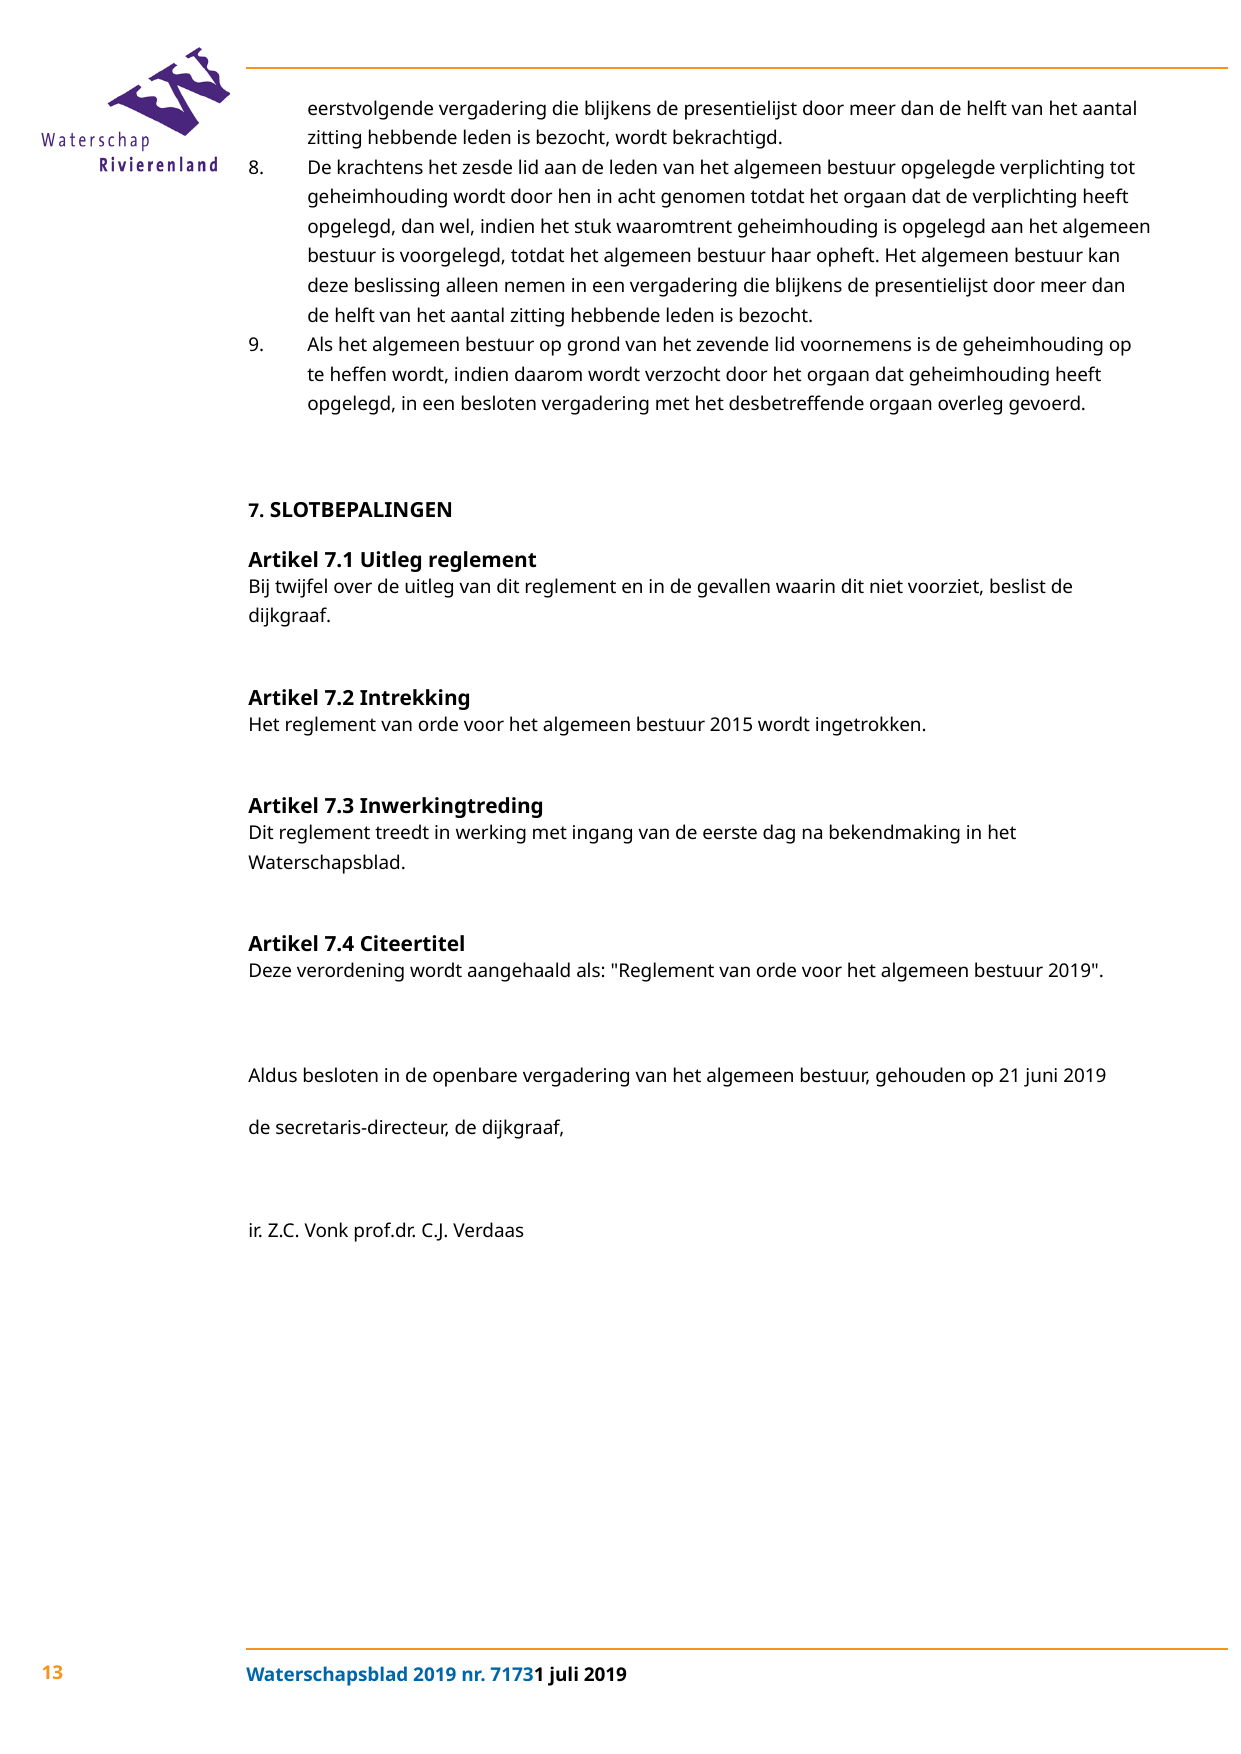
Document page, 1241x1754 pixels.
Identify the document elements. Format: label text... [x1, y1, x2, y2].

text Artikel 7.2 Intrekking [248, 683, 1152, 711]
text Aldus besloten in de openbare vergadering van het algemeen bestuur, gehouden op 21 juni 2019 [248, 1062, 1152, 1088]
text Dit reglement treedt in werking met ingang van de eerste dag na bekendmaking in het Waterschapsblad. [248, 819, 1152, 875]
text Deze verordening wordt aangehaald als: "Reglement van orde voor het algemeen bestuur 2019". [248, 958, 1152, 983]
list eerstvolgende vergadering die blijkens de presentielijst door meer dan de helft van het aantal zitting hebbende leden is bezocht, wordt bekrachtigd. [248, 95, 1152, 150]
list Als het algemeen bestuur op grond van het zevende lid voornemens is de geheimhouding op te heffen wordt, indien daarom wordt verzocht door het orgaan dat geheimhouding heeft opgelegd, in een besloten vergadering met het desbetreffende orgaan overleg gevoerd. [248, 331, 1152, 416]
list De krachtens het zesde lid aan de leden van het algemeen bestuur opgelegde verplichting tot geheimhouding wordt door hen in acht genomen totdat het orgaan dat de verplichting heeft opgelegd, dan wel, indien het stuk waaromtrent geheimhouding is opgelegd aan het algemeen bestuur is voorgelegd, totdat het algemeen bestuur haar opheft. Het algemeen bestuur kan deze beslissing alleen nemen in een vergadering die blijkens de presentielijst door meer dan de helft van het aantal zitting hebbende leden is bezocht. [248, 154, 1152, 328]
text Artikel 7.4 Citeertitel [248, 929, 1152, 958]
text Artikel 7.3 Inwerkingtreding [248, 791, 1152, 819]
text de secretaris-directeur, de dijkgraaf, [248, 1114, 1152, 1139]
text Artikel 7.1 Uitleg reglement [248, 545, 1152, 573]
picture [41, 47, 231, 172]
text Bij twijfel over de uitleg van dit reglement en in de gevallen waarin dit niet voorziet, beslist de dijkgraaf. [248, 573, 1152, 628]
text 7. SLOTBEPALINGEN [248, 495, 1152, 524]
text Het reglement van orde voor het algemeen bestuur 2015 wordt ingetrokken. [248, 711, 1152, 737]
text ir. Z.C. Vonk prof.dr. C.J. Verdaas [248, 1217, 1152, 1242]
